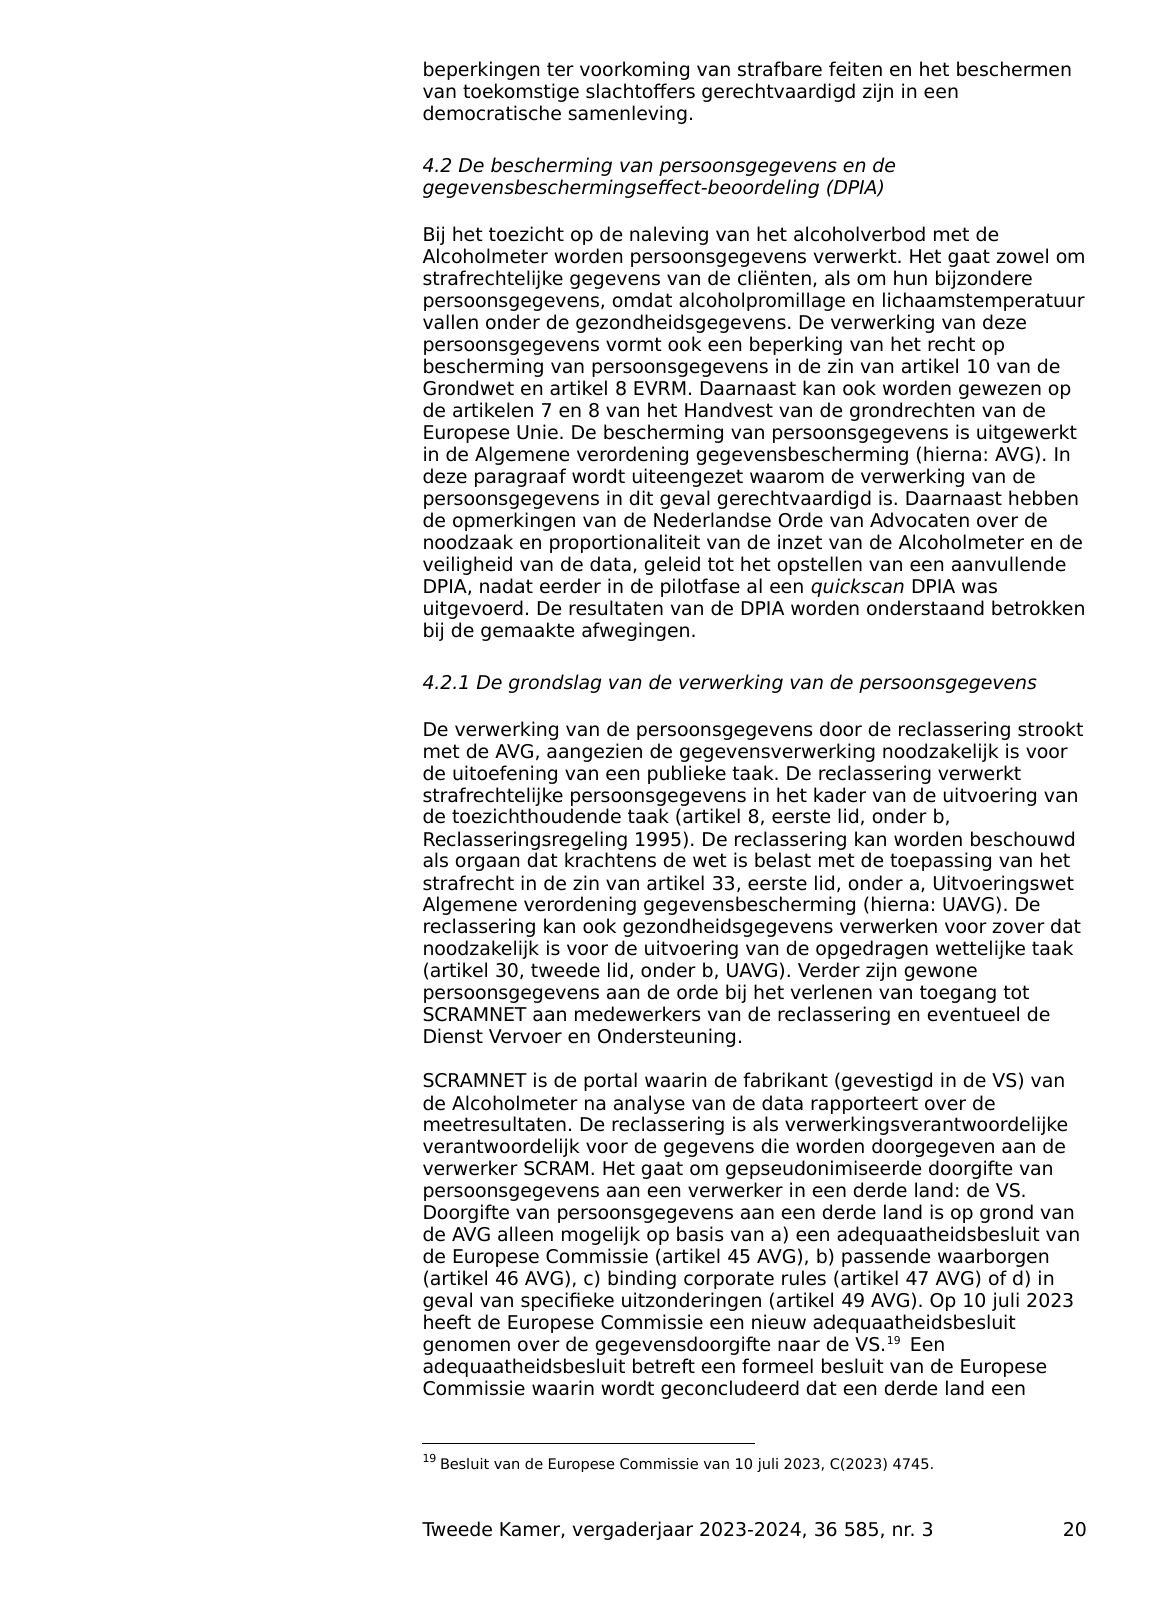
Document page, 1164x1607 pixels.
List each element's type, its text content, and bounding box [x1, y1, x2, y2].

subtitle 4.2.1 De grondslag van de verwerking van de persoonsgegevens [422, 672, 1087, 693]
text SCRAMNET is de portal waarin de fabrikant (gevestigd in de VS) van de Alcoholmeter na analyse van de data rapporteert over de meetresultaten. De reclassering is als verwerkingsverantwoordelijke verantwoordelijk voor de gegevens die worden doorgegeven aan de verwerker SCRAM. Het gaat om gepseudonimiseerde doorgifte van persoonsgegevens aan een verwerker in een derde land: de VS. Doorgifte van persoonsgegevens aan een derde land is op grond van de AVG alleen mogelijk op basis van a) een adequaatheidsbesluit van de Europese Commissie (artikel 45 AVG), b) passende waarborgen (artikel 46 AVG), c) binding corporate rules (artikel 47 AVG) of d) in geval van specifieke uitzonderingen (artikel 49 AVG). Op 10 juli 2023 heeft de Europese Commissie een nieuw adequaatheidsbesluit genomen over de gegevensdoorgifte naar de VS. Een adequaatheidsbesluit betreft een formeel besluit van de Europese Commissie waarin wordt geconcludeerd dat een derde land een [422, 1070, 1087, 1400]
text Bij het toezicht op de naleving van het alcoholverbod met de Alcoholmeter worden persoonsgegevens verwerkt. Het gaat zowel om strafrechtelijke gegevens van de cliënten, als om hun bijzondere persoonsgegevens, omdat alcoholpromillage en lichaamstemperatuur vallen onder de gezondheidsgegevens. De verwerking van deze persoonsgegevens vormt ook een beperking van het recht op bescherming van persoonsgegevens in de zin van artikel 10 van de Grondwet en artikel 8 EVRM. Daarnaast kan ook worden gewezen op de artikelen 7 en 8 van het Handvest van de grondrechten van de Europese Unie. De bescherming van persoonsgegevens is uitgewerkt in de Algemene verordening gegevensbescherming (hierna: AVG). In deze paragraaf wordt uiteengezet waarom de verwerking van de persoonsgegevens in dit geval gerechtvaardigd is. Daarnaast hebben de opmerkingen van de Nederlandse Orde van Advocaten over de noodzaak en proportionaliteit van de inzet van de Alcoholmeter en de veiligheid van de data, geleid tot het opstellen van een aanvullende DPIA, nadat eerder in de pilotfase al een quickscan DPIA was uitgevoerd. De resultaten van de DPIA worden onderstaand betrokken bij de gemaakte afwegingen. [422, 224, 1087, 642]
text De verwerking van de persoonsgegevens door de reclassering strookt met de AVG, aangezien de gegevensverwerking noodzakelijk is voor de uitoefening van een publieke taak. De reclassering verwerkt strafrechtelijke persoonsgegevens in het kader van de uitvoering van de toezichthoudende taak (artikel 8, eerste lid, onder b, Reclasseringsregeling 1995). De reclassering kan worden beschouwd als orgaan dat krachtens de wet is belast met de toepassing van het strafrecht in de zin van artikel 33, eerste lid, onder a, Uitvoeringswet Algemene verordening gegevensbescherming (hierna: UAVG). De reclassering kan ook gezondheidsgegevens verwerken voor zover dat noodzakelijk is voor de uitvoering van de opgedragen wettelijke taak (artikel 30, tweede lid, onder b, UAVG). Verder zijn gewone persoonsgegevens aan de orde bij het verlenen van toegang tot SCRAMNET aan medewerkers van de reclassering en eventueel de Dienst Vervoer en Ondersteuning. [422, 718, 1087, 1048]
text beperkingen ter voorkoming van strafbare feiten en het beschermen van toekomstige slachtoffers gerechtvaardigd zijn in een democratische samenleving. [422, 59, 1087, 125]
text Besluit van de Europese Commissie van 10 juli 2023, C(2023) 4745. [422, 1452, 1087, 1474]
subtitle 4.2 De bescherming van persoonsgegevens en de gegevensbeschermingseffect-beoordeling (DPIA) [422, 155, 1087, 199]
